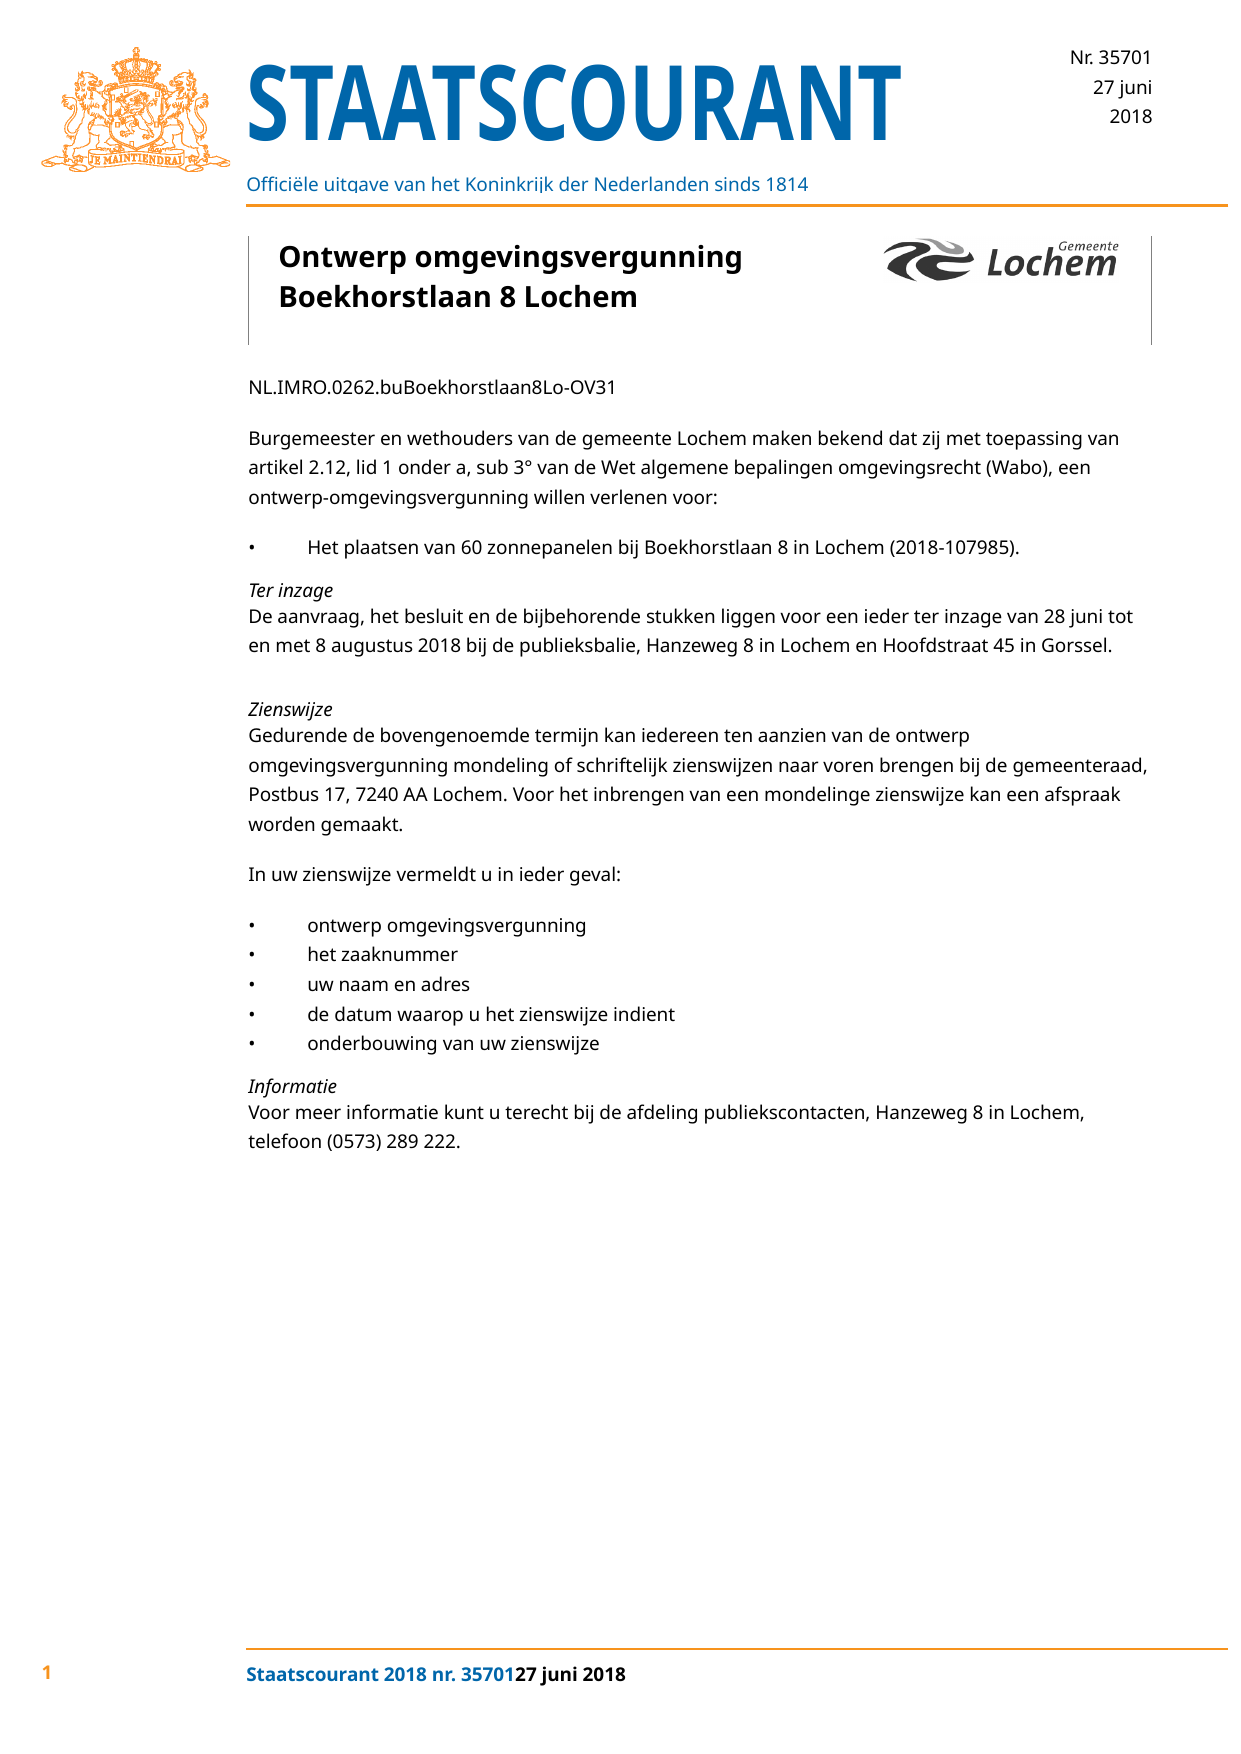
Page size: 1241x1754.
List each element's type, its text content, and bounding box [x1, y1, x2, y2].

picture [41, 47, 231, 172]
list uw naam en adres [248, 971, 1152, 997]
text Zienswijze [248, 697, 1152, 722]
text Ter inzage [248, 577, 1152, 603]
table_header [850, 236, 1151, 345]
text NL.IMRO.0262.buBoekhorstlaan8Lo-OV31 [248, 374, 1152, 400]
table_header Ontwerp omgevingsvergunning Boekhorstlaan 8 Lochem [249, 236, 850, 345]
text In uw zienswijze vermeldt u in ieder geval: [248, 862, 1152, 887]
text Informatie [248, 1073, 1152, 1099]
list het zaaknummer [248, 942, 1152, 967]
text Gedurende de bovengenoemde termijn kan iedereen ten aanzien van de ontwerp omgevingsvergunning mondeling of schriftelijk zienswijzen naar voren brengen bij de gemeenteraad, Postbus 17, 7240 AA Lochem. Voor het inbrengen van een mondelinge zienswijze kan een afspraak worden gemaakt. [248, 722, 1152, 837]
text De aanvraag, het besluit en de bijbehorende stukken liggen voor een ieder ter inzage van 28 juni tot en met 8 augustus 2018 bij de publieksbalie, Hanzeweg 8 in Lochem en Hoofdstraat 45 in Gorssel. [248, 603, 1152, 658]
list ontwerp omgevingsvergunning [248, 912, 1152, 938]
text Voor meer informatie kunt u terecht bij de afdeling publiekscontacten, Hanzeweg 8 in Lochem, telefoon (0573) 289 222. [248, 1099, 1152, 1154]
list de datum waarop u het zienswijze indient [248, 1001, 1152, 1026]
text Burgemeester en wethouders van de gemeente Lochem maken bekend dat zij met toepassing van artikel 2.12, lid 1 onder a, sub 3° van de Wet algemene bepalingen omgevingsrecht (Wabo), een ontwerp-omgevingsvergunning willen verlenen voor: [248, 425, 1152, 509]
list Het plaatsen van 60 zonnepanelen bij Boekhorstlaan 8 in Lochem (2018-107985). [248, 534, 1152, 560]
picture [882, 236, 1119, 283]
list onderbouwing van uw zienswijze [248, 1030, 1152, 1056]
